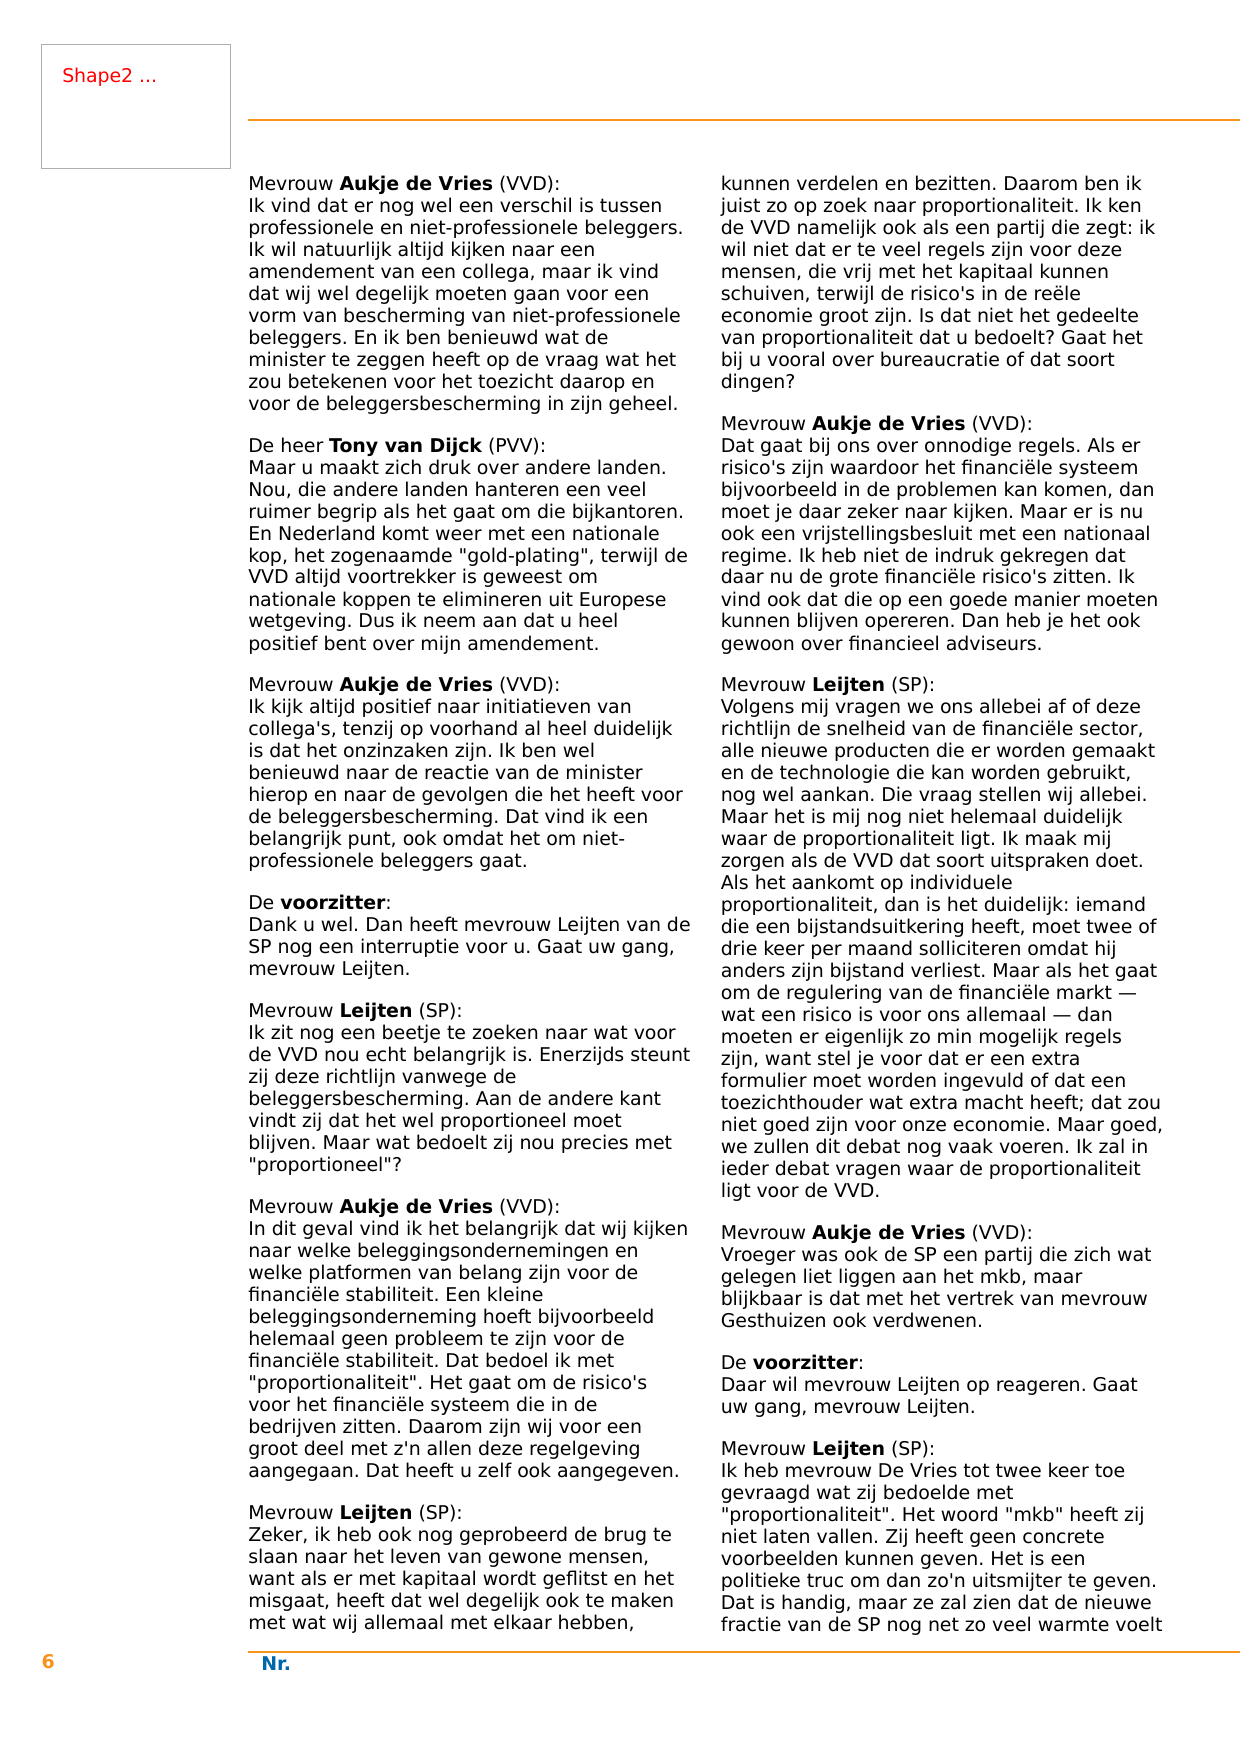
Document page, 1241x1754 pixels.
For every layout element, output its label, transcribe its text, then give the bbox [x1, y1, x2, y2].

text Zeker, ik heb ook nog geprobeerd de brug te slaan naar het leven van gewone mensen, want als er met kapitaal wordt geflitst en het misgaat, heeft dat wel degelijk ook te maken met wat wij allemaal met elkaar hebben, [248, 1524, 691, 1633]
text Mevrouw Leijten (SP): [721, 1438, 1163, 1460]
text Mevrouw Aukje de Vries (VVD): [248, 674, 691, 696]
text Mevrouw Aukje de Vries (VVD): [248, 1196, 691, 1218]
text Dat gaat bij ons over onnodige regels. Als er risico's zijn waardoor het financiële systeem bijvoorbeeld in de problemen kan komen, dan moet je daar zeker naar kijken. Maar er is nu ook een vrijstellingsbesluit met een nationaal regime. Ik heb niet de indruk gekregen dat daar nu de grote financiële risico's zitten. Ik vind ook dat die op een goede manier moeten kunnen blijven opereren. Dan heb je het ook gewoon over financieel adviseurs. [721, 434, 1163, 654]
text Dank u wel. Dan heeft mevrouw Leijten van de SP nog een interruptie voor u. Gaat uw gang, mevrouw Leijten. [248, 914, 691, 980]
text kunnen verdelen en bezitten. Daarom ben ik juist zo op zoek naar proportionaliteit. Ik ken de VVD namelijk ook als een partij die zegt: ik wil niet dat er te veel regels zijn voor deze mensen, die vrij met het kapitaal kunnen schuiven, terwijl de risico's in de reële economie groot zijn. Is dat niet het gedeelte van proportionaliteit dat u bedoelt? Gaat het bij u vooral over bureaucratie of dat soort dingen? [721, 173, 1163, 393]
text In dit geval vind ik het belangrijk dat wij kijken naar welke beleggingsondernemingen en welke platformen van belang zijn voor de financiële stabiliteit. Een kleine beleggingsonderneming hoeft bijvoorbeeld helemaal geen probleem te zijn voor de financiële stabiliteit. Dat bedoel ik met "proportionaliteit". Het gaat om de risico's voor het financiële systeem die in de bedrijven zitten. Daarom zijn wij voor een groot deel met z'n allen deze regelgeving aangegaan. Dat heeft u zelf ook aangegeven. [248, 1218, 691, 1482]
text Ik zit nog een beetje te zoeken naar wat voor de VVD nou echt belangrijk is. Enerzijds steunt zij deze richtlijn vanwege de beleggersbescherming. Aan de andere kant vindt zij dat het wel proportioneel moet blijven. Maar wat bedoelt zij nou precies met "proportioneel"? [248, 1022, 691, 1176]
text Volgens mij vragen we ons allebei af of deze richtlijn de snelheid van de financiële sector, alle nieuwe producten die er worden gemaakt en de technologie die kan worden gebruikt, nog wel aankan. Die vraag stellen wij allebei. Maar het is mij nog niet helemaal duidelijk waar de proportionaliteit ligt. Ik maak mij zorgen als de VVD dat soort uitspraken doet. Als het aankomt op individuele proportionaliteit, dan is het duidelijk: iemand die een bijstandsuitkering heeft, moet twee of drie keer per maand solliciteren omdat hij anders zijn bijstand verliest. Maar als het gaat om de regulering van de financiële markt — wat een risico is voor ons allemaal — dan moeten er eigenlijk zo min mogelijk regels zijn, want stel je voor dat er een extra formulier moet worden ingevuld of dat een toezichthouder wat extra macht heeft; dat zou niet goed zijn voor onze economie. Maar goed, we zullen dit debat nog vaak voeren. Ik zal in ieder debat vragen waar de proportionaliteit ligt voor de VVD. [721, 696, 1163, 1202]
text Maar u maakt zich druk over andere landen. Nou, die andere landen hanteren een veel ruimer begrip als het gaat om die bijkantoren. En Nederland komt weer met een nationale kop, het zogenaamde "gold-plating", terwijl de VVD altijd voortrekker is geweest om nationale koppen te elimineren uit Europese wetgeving. Dus ik neem aan dat u heel positief bent over mijn amendement. [248, 457, 691, 654]
text De voorzitter: [721, 1352, 1163, 1374]
text Mevrouw Aukje de Vries (VVD): [721, 1222, 1163, 1244]
text De heer Tony van Dijck (PVV): [248, 434, 691, 457]
text Daar wil mevrouw Leijten op reageren. Gaat uw gang, mevrouw Leijten. [721, 1374, 1163, 1418]
text Mevrouw Aukje de Vries (VVD): [721, 413, 1163, 434]
text Mevrouw Leijten (SP): [721, 674, 1163, 696]
text Mevrouw Leijten (SP): [248, 1000, 691, 1022]
text De voorzitter: [248, 892, 691, 914]
text Mevrouw Leijten (SP): [248, 1502, 691, 1524]
text Ik kijk altijd positief naar initiatieven van collega's, tenzij op voorhand al heel duidelijk is dat het onzinzaken zijn. Ik ben wel benieuwd naar de reactie van de minister hierop en naar de gevolgen die het heeft voor de beleggersbescherming. Dat vind ik een belangrijk punt, ook omdat het om niet-professionele beleggers gaat. [248, 696, 691, 872]
text Ik heb mevrouw De Vries tot twee keer toe gevraagd wat zij bedoelde met "proportionaliteit". Het woord "mkb" heeft zij niet laten vallen. Zij heeft geen concrete voorbeelden kunnen geven. Het is een politieke truc om dan zo'n uitsmijter te geven. Dat is handig, maar ze zal zien dat de nieuwe fractie van de SP nog net zo veel warmte voelt [721, 1460, 1163, 1636]
text Vroeger was ook de SP een partij die zich wat gelegen liet liggen aan het mkb, maar blijkbaar is dat met het vertrek van mevrouw Gesthuizen ook verdwenen. [721, 1244, 1163, 1332]
text Mevrouw Aukje de Vries (VVD): [248, 173, 691, 195]
text Ik vind dat er nog wel een verschil is tussen professionele en niet-professionele beleggers. Ik wil natuurlijk altijd kijken naar een amendement van een collega, maar ik vind dat wij wel degelijk moeten gaan voor een vorm van bescherming van niet-professionele beleggers. En ik ben benieuwd wat de minister te zeggen heeft op de vraag wat het zou betekenen voor het toezicht daarop en voor de beleggersbescherming in zijn geheel. [248, 195, 691, 414]
